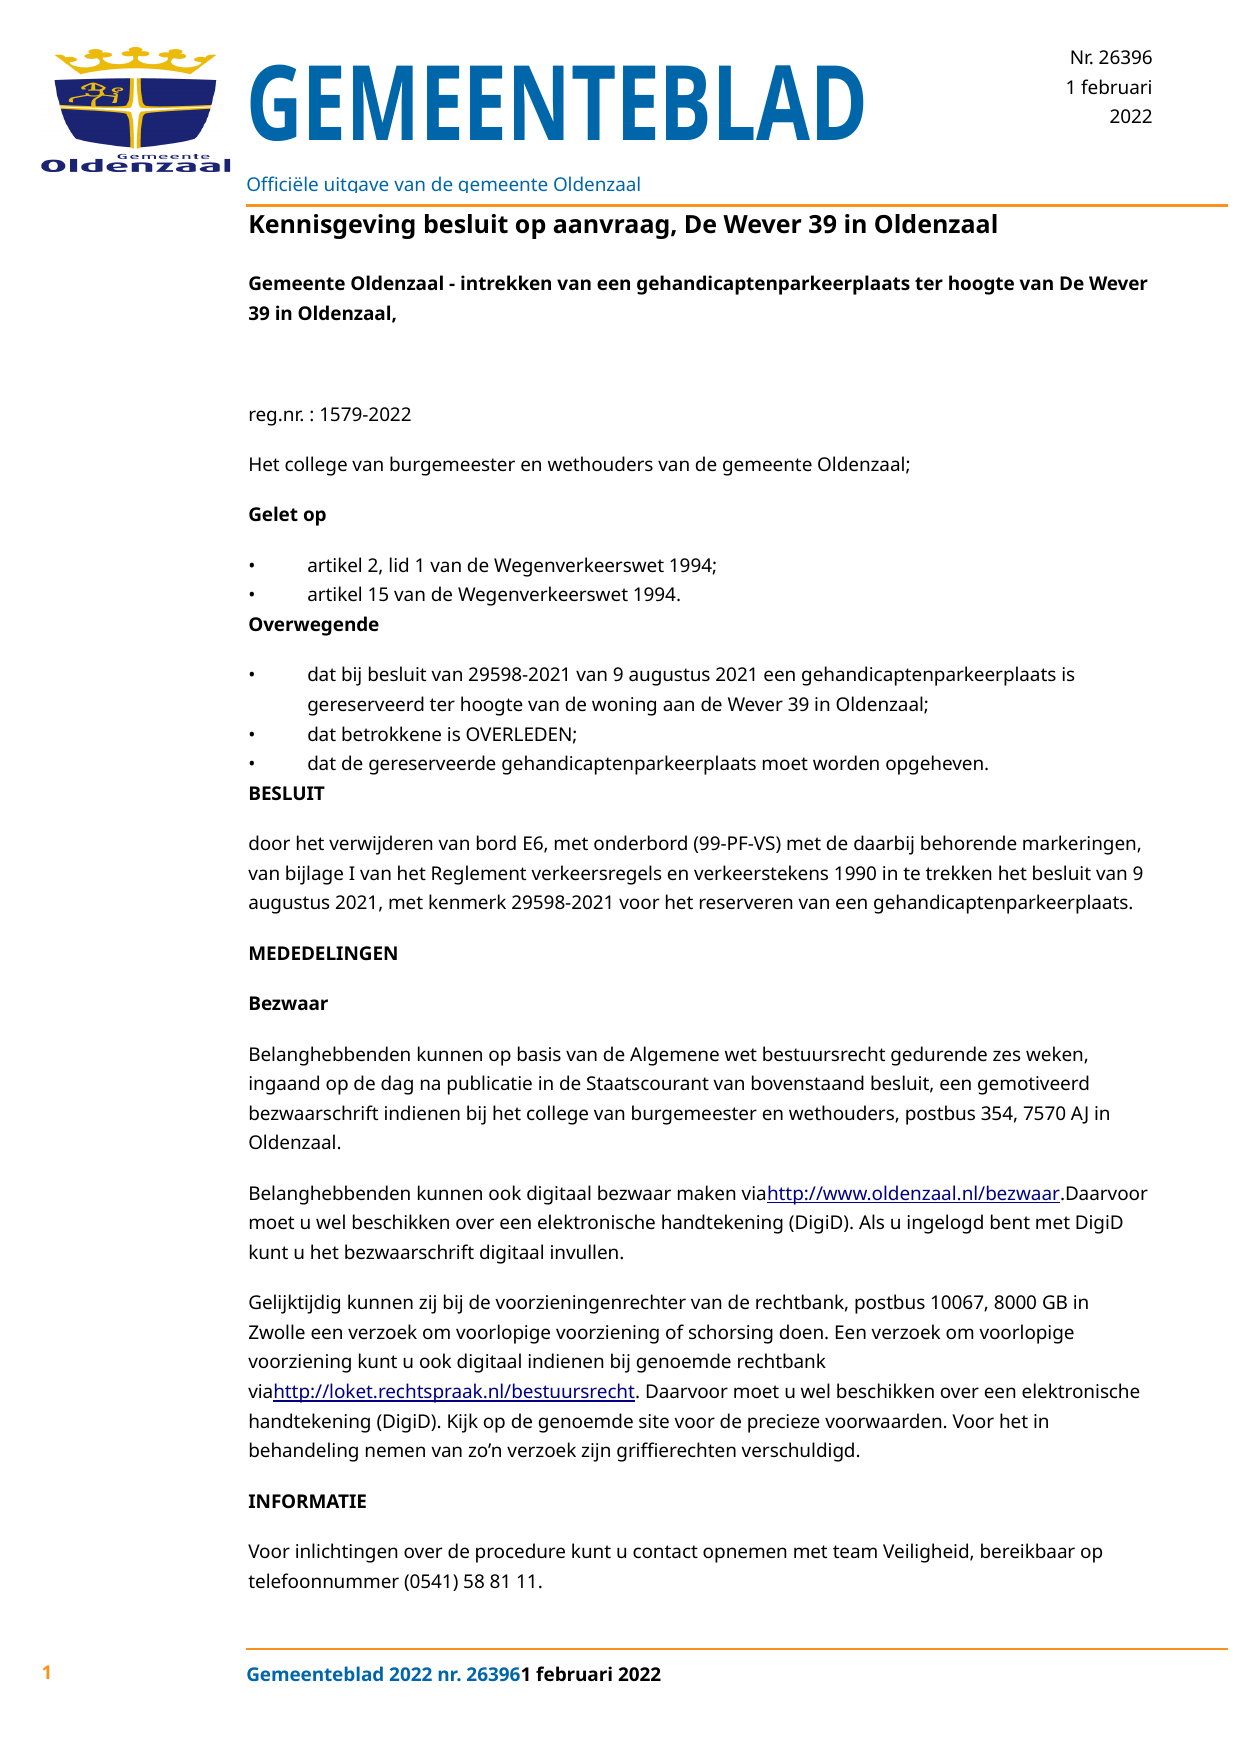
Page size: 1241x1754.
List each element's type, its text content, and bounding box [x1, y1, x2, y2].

text Belanghebbenden kunnen ook digitaal bezwaar maken viahttp://www.oldenzaal.nl/bezwaar.Daarvoor moet u wel beschikken over een elektronische handtekening (DigiD). Als u ingelogd bent met DigiD kunt u het bezwaarschrift digitaal invullen. [248, 1180, 1152, 1265]
text INFORMATIE [248, 1488, 1152, 1513]
list artikel 15 van de Wegenverkeerswet 1994. [248, 582, 1152, 607]
text BESLUIT [248, 780, 1152, 806]
text Voor inlichtingen over de procedure kunt u contact opnemen met team Veiligheid, bereikbaar op telefoonnummer (0541) 58 81 11. [248, 1538, 1152, 1593]
text Het college van burgemeester en wethouders van de gemeente Oldenzaal; [248, 451, 1152, 477]
list dat betrokkene is OVERLEDEN; [248, 721, 1152, 746]
list dat de gereserveerde gehandicaptenparkeerplaats moet worden opgeheven. [248, 750, 1152, 776]
text Gelijktijdig kunnen zij bij de voorzieningenrechter van de rechtbank, postbus 10067, 8000 GB in Zwolle een verzoek om voorlopige voorziening of schorsing doen. Een verzoek om voorlopige voorziening kunt u ook digitaal indienen bij genoemde rechtbank viahttp://loket.rechtspraak.nl/bestuursrecht. Daarvoor moet u wel beschikken over een elektronische handtekening (DigiD). Kijk op de genoemde site voor de precieze voorwaarden. Voor het in behandeling nemen van zo’n verzoek zijn griffierechten verschuldigd. [248, 1289, 1152, 1463]
text MEDEDELINGEN [248, 940, 1152, 966]
text Gelet op [248, 502, 1152, 527]
text Belanghebbenden kunnen op basis van de Algemene wet bestuursrecht gedurende zes weken, ingaand op de dag na publicatie in de Staatscourant van bovenstaand besluit, een gemotiveerd bezwaarschrift indienen bij het college van burgemeester en wethouders, postbus 354, 7570 AJ in Oldenzaal. [248, 1041, 1152, 1155]
text Bezwaar [248, 990, 1152, 1016]
text Overwegende [248, 611, 1152, 637]
text Kennisgeving besluit op aanvraag, De Wever 39 in Oldenzaal [248, 207, 1152, 241]
text door het verwijderen van bord E6, met onderbord (99-PF-VS) met de daarbij behorende markeringen, van bijlage I van het Reglement verkeersregels en verkeerstekens 1990 in te trekken het besluit van 9 augustus 2021, met kenmerk 29598-2021 voor het reserveren van een gehandicaptenparkeerplaats. [248, 830, 1152, 915]
list artikel 2, lid 1 van de Wegenverkeerswet 1994; [248, 552, 1152, 578]
text Gemeente Oldenzaal - intrekken van een gehandicaptenparkeerplaats ter hoogte van De Wever 39 in Oldenzaal, [248, 270, 1152, 326]
list dat bij besluit van 29598-2021 van 9 augustus 2021 een gehandicaptenparkeerplaats is gereserveerd ter hoogte van de woning aan de Wever 39 in Oldenzaal; [248, 662, 1152, 717]
picture [41, 47, 231, 172]
text reg.nr. : 1579-2022 [248, 401, 1152, 426]
